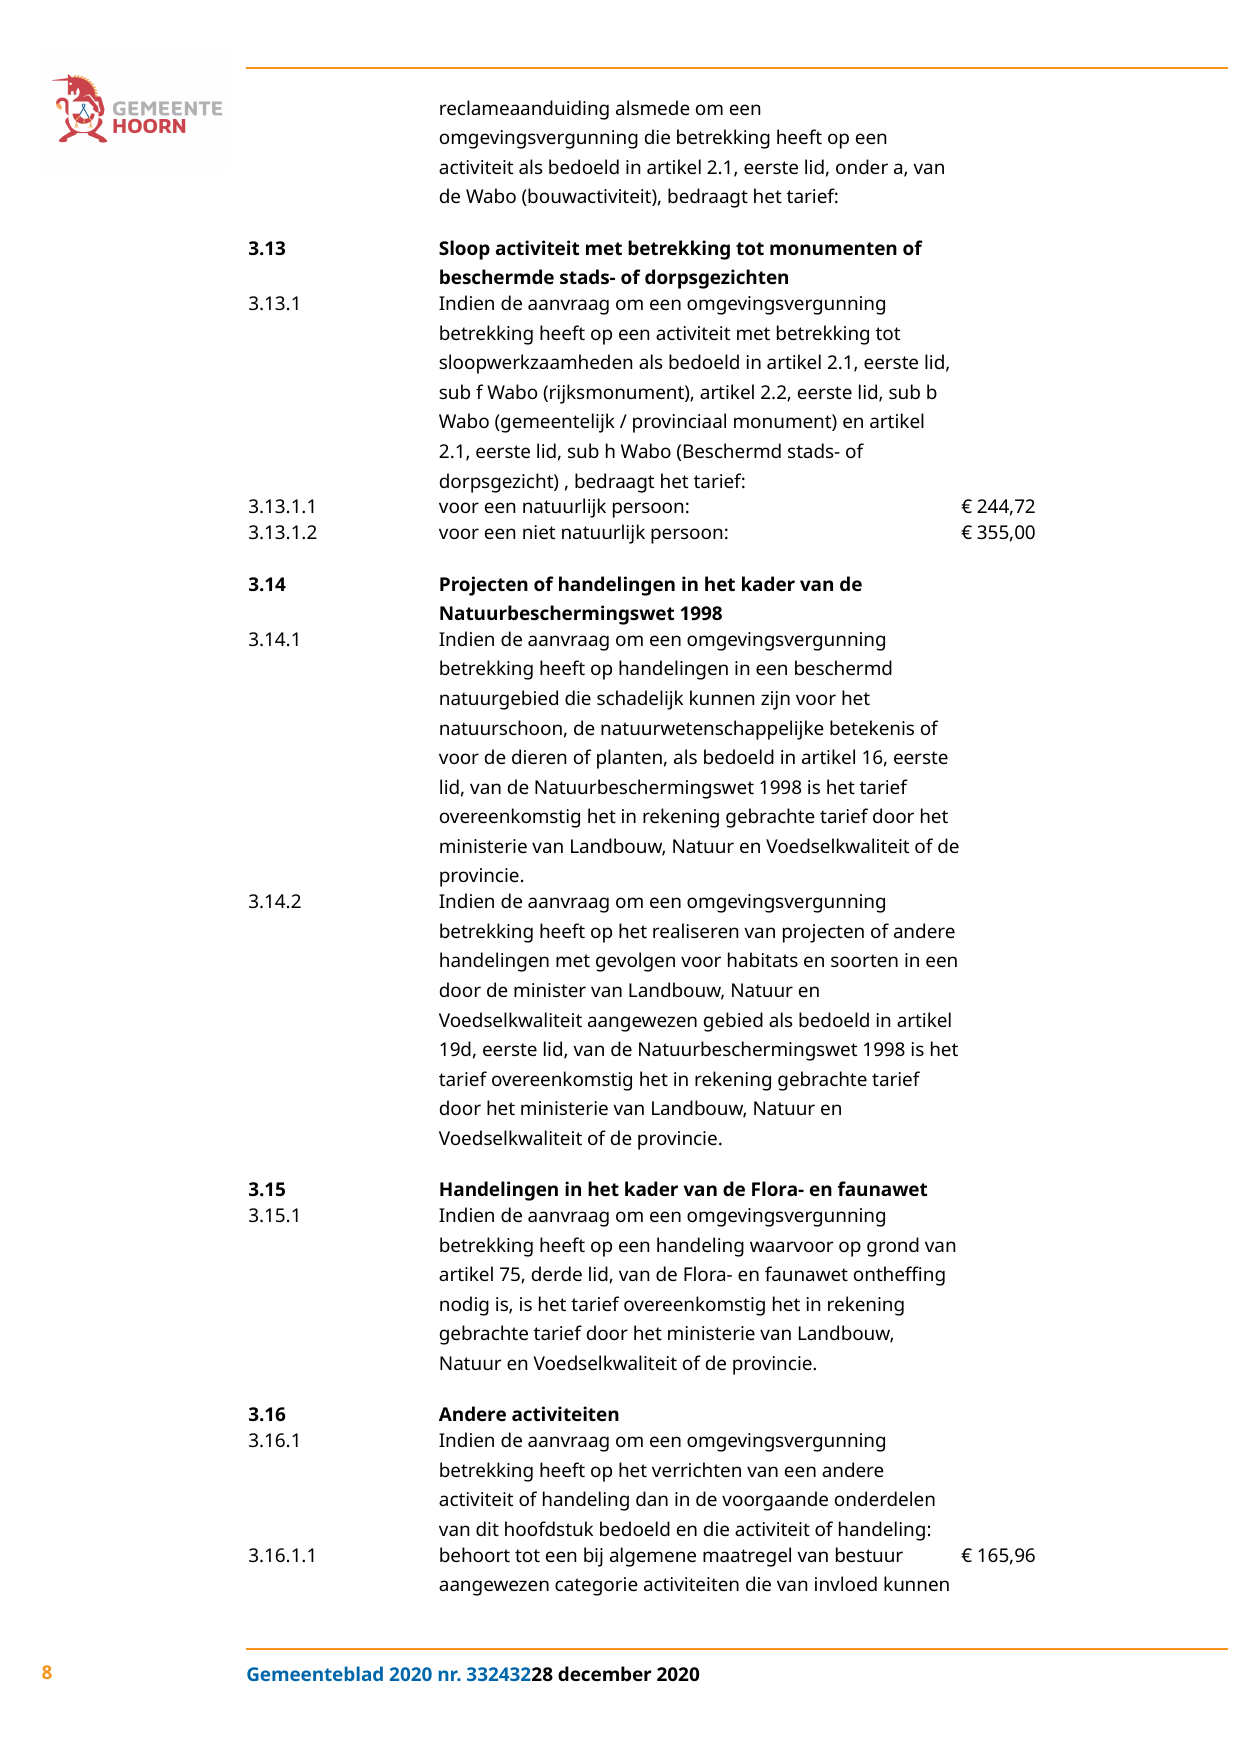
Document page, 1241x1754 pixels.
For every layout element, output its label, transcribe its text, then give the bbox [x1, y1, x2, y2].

table_cell [961, 1177, 1152, 1202]
table_cell € 165,96 [961, 1542, 1152, 1597]
table_cell 3.14.1 [248, 626, 439, 888]
table_cell 3.16.1 [248, 1428, 439, 1542]
table_cell [961, 1376, 1152, 1402]
table_cell 3.13 [248, 235, 439, 290]
table_cell [248, 209, 439, 235]
table_cell [961, 626, 1152, 888]
table_cell [439, 1151, 961, 1177]
table_cell Handelingen in het kader van de Flora- en faunawet [439, 1177, 961, 1202]
table_cell [248, 1376, 439, 1402]
table_cell [961, 235, 1152, 290]
picture [41, 47, 231, 172]
table_cell Projecten of handelingen in het kader van de Natuurbeschermingswet 1998 [439, 571, 961, 626]
table_cell Indien de aanvraag om een omgevingsvergunning betrekking heeft op handelingen in een beschermd natuurgebied die schadelijk kunnen zijn voor het natuurschoon, de natuurwetenschappelijke betekenis of voor de dieren of planten, als bedoeld in artikel 16, eerste lid, van de Natuurbeschermingswet 1998 is het tarief overeenkomstig het in rekening gebrachte tarief door het ministerie van Landbouw, Natuur en Voedselkwaliteit of de provincie. [439, 626, 961, 888]
table_cell [961, 1151, 1152, 1177]
table_cell [961, 290, 1152, 493]
table_cell Andere activiteiten [439, 1402, 961, 1427]
table_cell [961, 1202, 1152, 1376]
table_cell [439, 209, 961, 235]
table_cell Sloop activiteit met betrekking tot monumenten of beschermde stads- of dorpsgezichten [439, 235, 961, 290]
table_cell 3.14.2 [248, 889, 439, 1151]
table_cell reclameaanduiding alsmede om een omgevingsvergunning die betrekking heeft op een activiteit als bedoeld in artikel 2.1, eerste lid, onder a, van de Wabo (bouwactiviteit), bedraagt het tarief: [439, 95, 961, 209]
table_cell [248, 1151, 439, 1177]
table_cell [961, 889, 1152, 1151]
table_cell Indien de aanvraag om een omgevingsvergunning betrekking heeft op het verrichten van een andere activiteit of handeling dan in de voorgaande onderdelen van dit hoofdstuk bedoeld en die activiteit of handeling: [439, 1428, 961, 1542]
table_cell Indien de aanvraag om een omgevingsvergunning betrekking heeft op het realiseren van projecten of andere handelingen met gevolgen voor habitats en soorten in een door de minister van Landbouw, Natuur en Voedselkwaliteit aangewezen gebied als bedoeld in artikel 19d, eerste lid, van de Natuurbeschermingswet 1998 is het tarief overeenkomstig het in rekening gebrachte tarief door het ministerie van Landbouw, Natuur en Voedselkwaliteit of de provincie. [439, 889, 961, 1151]
table_cell [961, 1428, 1152, 1542]
table_cell behoort tot een bij algemene maatregel van bestuur aangewezen categorie activiteiten die van invloed kunnen [439, 1542, 961, 1597]
table_cell [961, 95, 1152, 209]
table_cell 3.13.1 [248, 290, 439, 493]
table_cell 3.13.1.2 [248, 519, 439, 545]
table_cell Indien de aanvraag om een omgevingsvergunning betrekking heeft op een handeling waarvoor op grond van artikel 75, derde lid, van de Flora- en faunawet ontheffing nodig is, is het tarief overeenkomstig het in rekening gebrachte tarief door het ministerie van Landbouw, Natuur en Voedselkwaliteit of de provincie. [439, 1202, 961, 1376]
table_cell voor een natuurlijk persoon: [439, 494, 961, 519]
table_cell Indien de aanvraag om een omgevingsvergunning betrekking heeft op een activiteit met betrekking tot sloopwerkzaamheden als bedoeld in artikel 2.1, eerste lid, sub f Wabo (rijksmonument), artikel 2.2, eerste lid, sub b Wabo (gemeentelijk / provinciaal monument) en artikel 2.1, eerste lid, sub h Wabo (Beschermd stads- of dorpsgezicht) , bedraagt het tarief: [439, 290, 961, 493]
table_cell € 244,72 [961, 494, 1152, 519]
table_cell [961, 209, 1152, 235]
table_cell [248, 95, 439, 209]
table_cell 3.15 [248, 1177, 439, 1202]
table_cell 3.14 [248, 571, 439, 626]
table_cell 3.13.1.1 [248, 494, 439, 519]
table_cell [439, 545, 961, 571]
table_cell 3.15.1 [248, 1202, 439, 1376]
table_cell [961, 545, 1152, 571]
table_cell 3.16 [248, 1402, 439, 1427]
table_cell [248, 545, 439, 571]
table_cell 3.16.1.1 [248, 1542, 439, 1597]
table_cell € 355,00 [961, 519, 1152, 545]
table_cell [961, 571, 1152, 626]
table_cell [439, 1376, 961, 1402]
table_cell voor een niet natuurlijk persoon: [439, 519, 961, 545]
table_cell [961, 1402, 1152, 1427]
